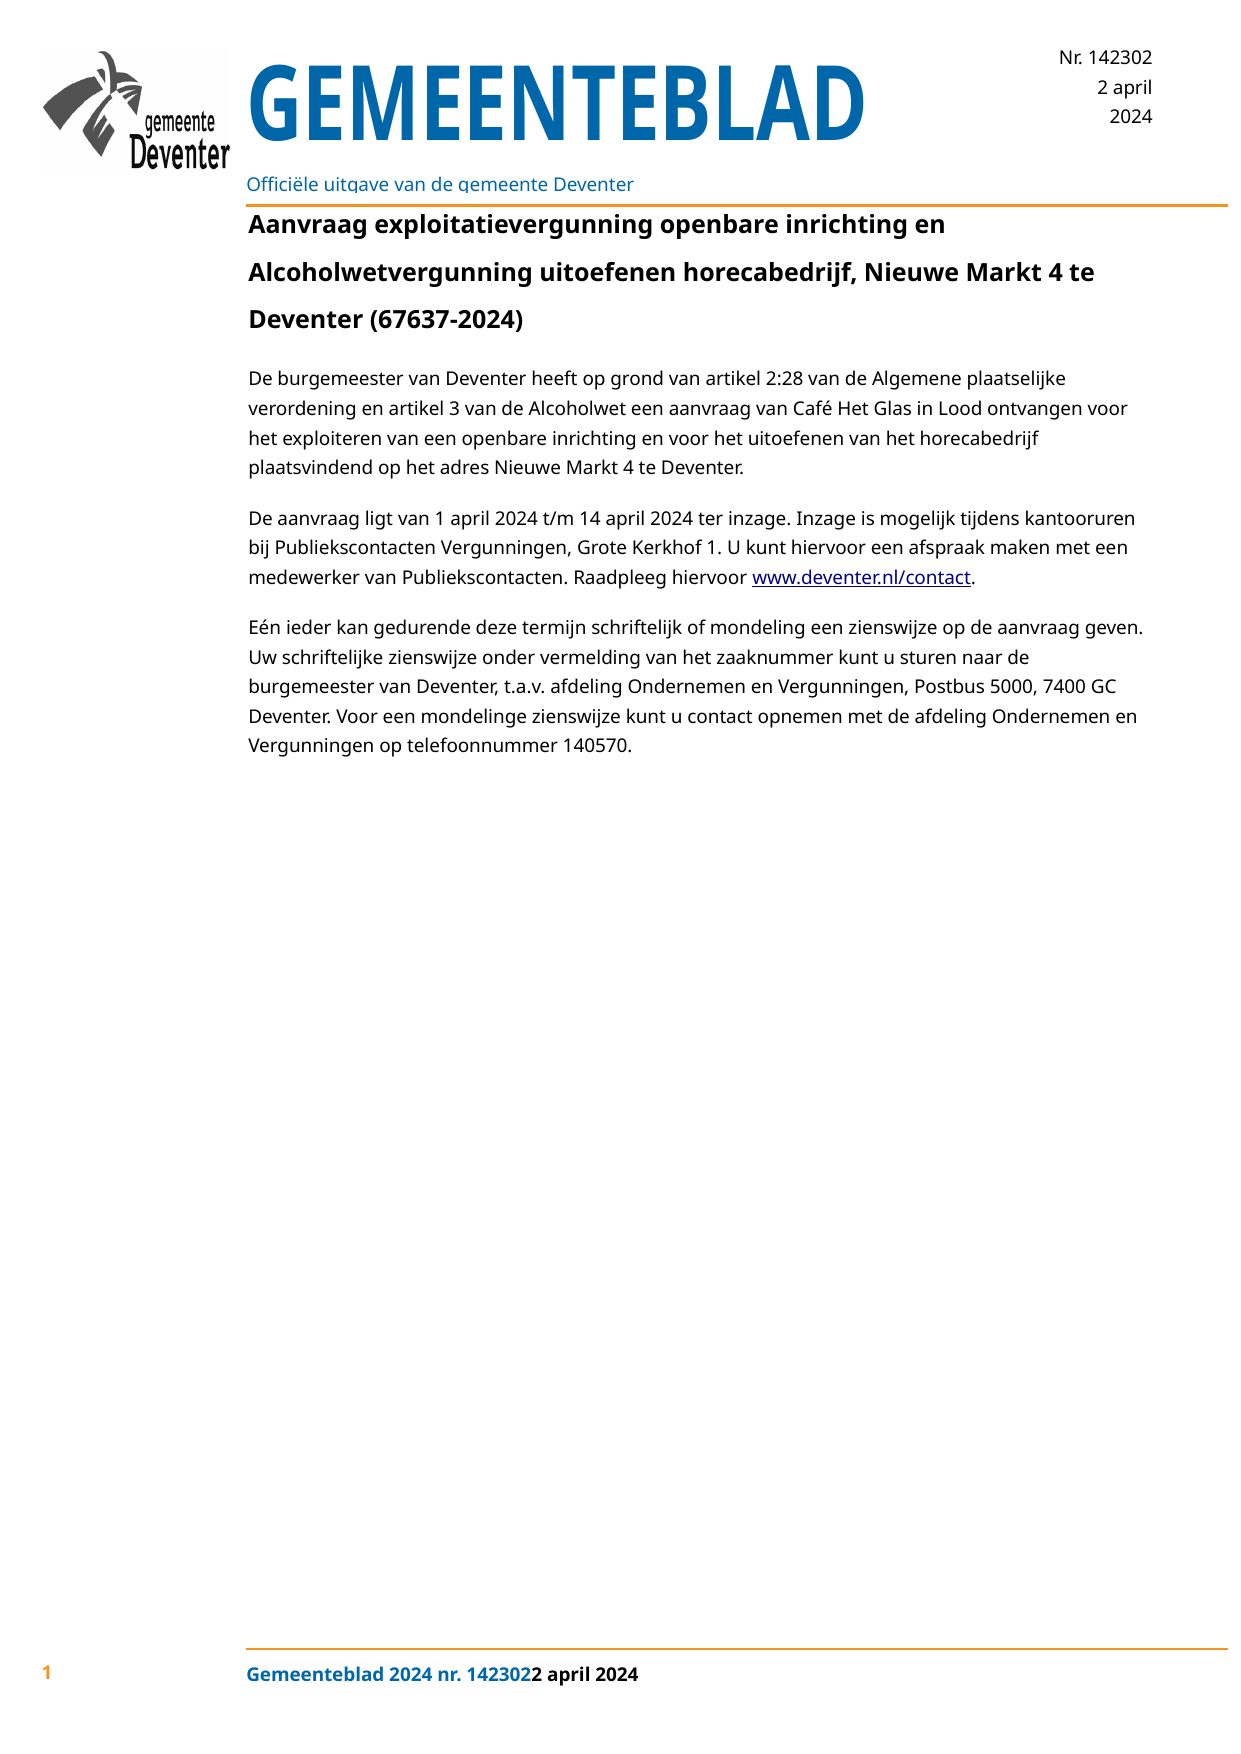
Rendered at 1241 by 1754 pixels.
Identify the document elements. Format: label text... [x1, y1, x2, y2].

text De burgemeester van Deventer heeft op grond van artikel 2:28 van de Algemene plaatselijke verordening en artikel 3 van de Alcoholwet een aanvraag van Café Het Glas in Lood ontvangen voor het exploiteren van een openbare inrichting en voor het uitoefenen van het horecabedrijf plaatsvindend op het adres Nieuwe Markt 4 te Deventer. [248, 366, 1152, 480]
text Aanvraag exploitatievergunning openbare inrichting en Alcoholwetvergunning uitoefenen horecabedrijf, Nieuwe Markt 4 te Deventer (67637-2024) [248, 207, 1152, 336]
picture [41, 47, 231, 172]
text De aanvraag ligt van 1 april 2024 t/m 14 april 2024 ter inzage. Inzage is mogelijk tijdens kantooruren bij Publiekscontacten Vergunningen, Grote Kerkhof 1. U kunt hiervoor een afspraak maken met een medewerker van Publiekscontacten. Raadpleeg hiervoor www.deventer.nl/contact. [248, 505, 1152, 589]
text Eén ieder kan gedurende deze termijn schriftelijk of mondeling een zienswijze op de aanvraag geven. Uw schriftelijke zienswijze onder vermelding van het zaaknummer kunt u sturen naar de burgemeester van Deventer, t.a.v. afdeling Ondernemen en Vergunningen, Postbus 5000, 7400 GC Deventer. Voor een mondelinge zienswijze kunt u contact opnemen met de afdeling Ondernemen en Vergunningen op telefoonnummer 140570. [248, 614, 1152, 758]
